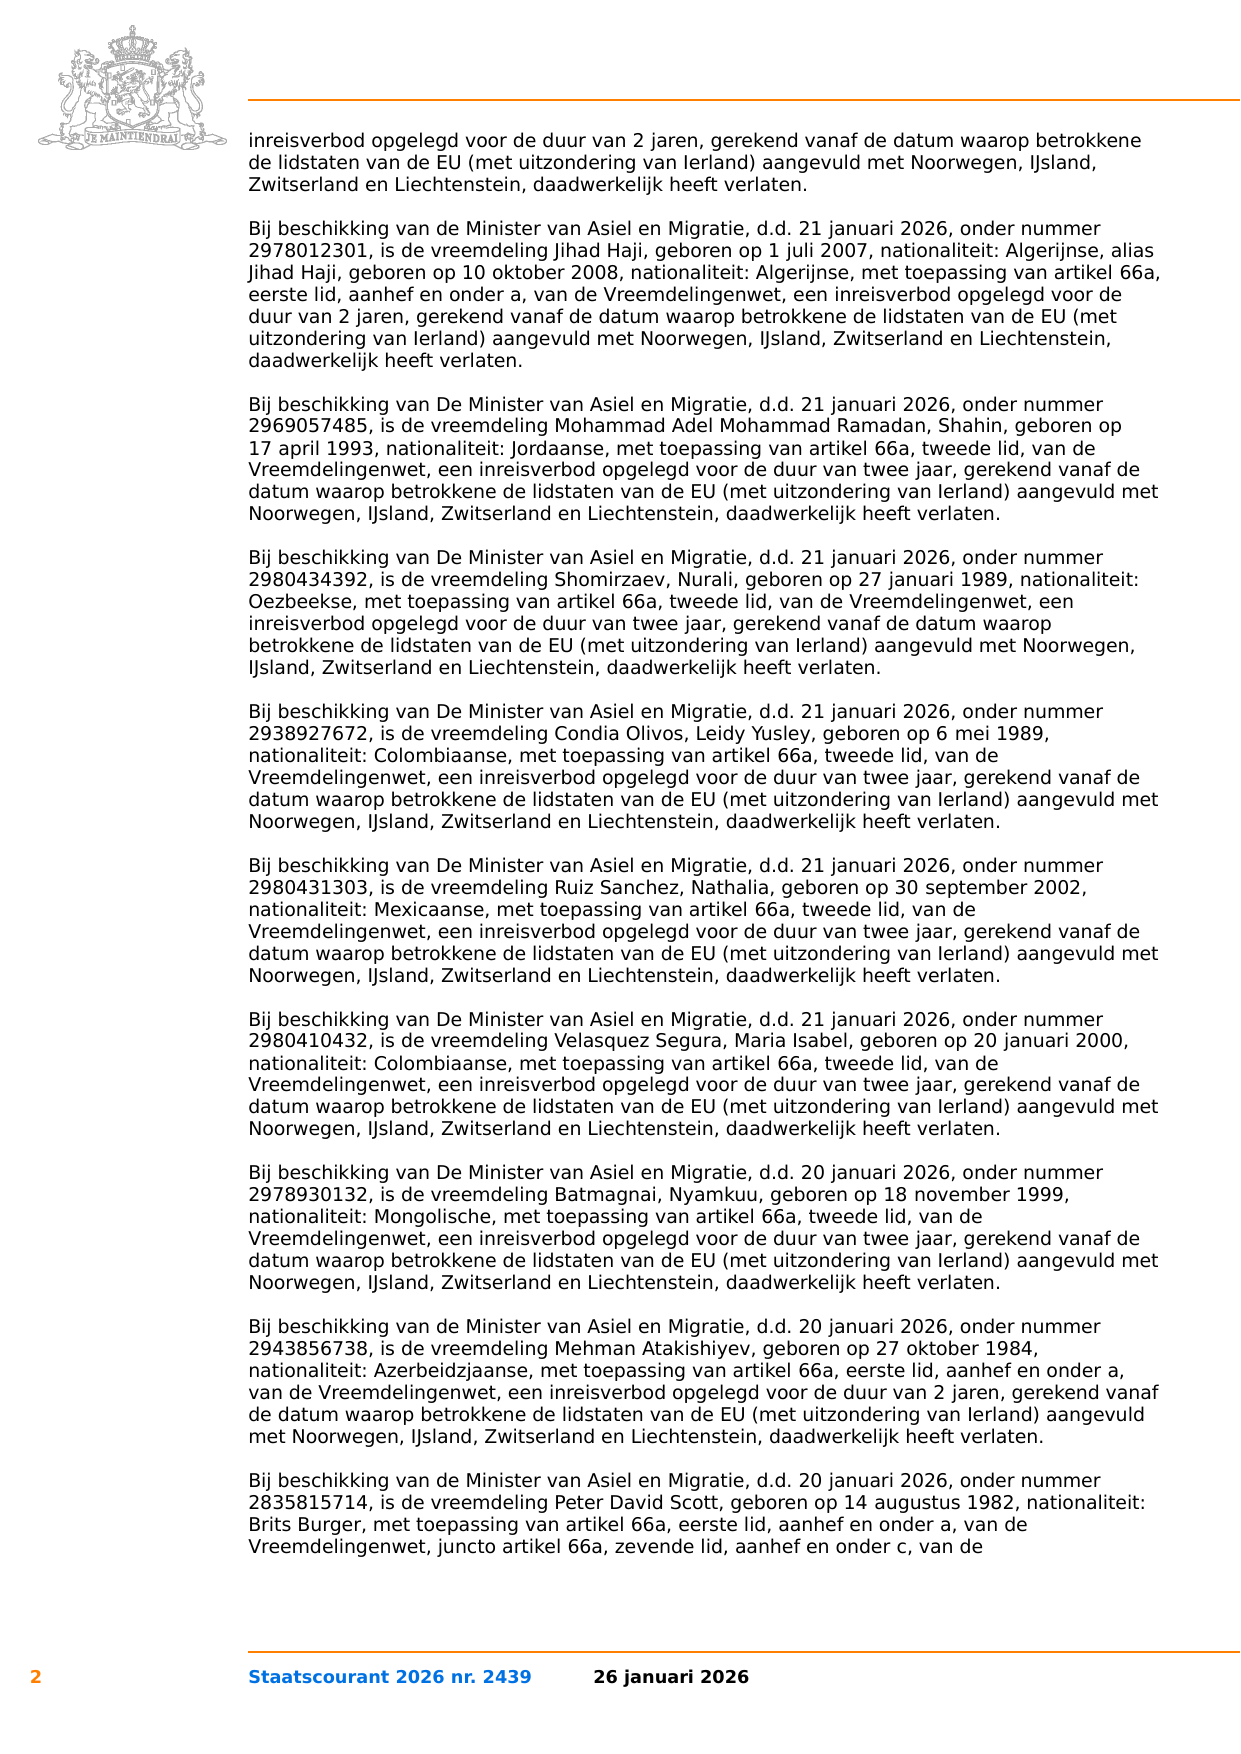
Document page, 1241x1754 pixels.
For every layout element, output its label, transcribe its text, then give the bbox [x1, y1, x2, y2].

text Bij beschikking van De Minister van Asiel en Migratie, d.d. 21 januari 2026, onder nummer 2969057485, is de vreemdeling Mohammad Adel Mohammad Ramadan, Shahin, geboren op 17 april 1993, nationaliteit: Jordaanse, met toepassing van artikel 66a, tweede lid, van de Vreemdelingenwet, een inreisverbod opgelegd voor de duur van twee jaar, gerekend vanaf de datum waarop betrokkene de lidstaten van de EU (met uitzondering van Ierland) aangevuld met Noorwegen, IJsland, Zwitserland en Liechtenstein, daadwerkelijk heeft verlaten. [248, 393, 1163, 525]
text Bij beschikking van de Minister van Asiel en Migratie, d.d. 21 januari 2026, onder nummer 2978012301, is de vreemdeling Jihad Haji, geboren op 1 juli 2007, nationaliteit: Algerijnse, alias Jihad Haji, geboren op 10 oktober 2008, nationaliteit: Algerijnse, met toepassing van artikel 66a, eerste lid, aanhef en onder a, van de Vreemdelingenwet, een inreisverbod opgelegd voor de duur van 2 jaren, gerekend vanaf de datum waarop betrokkene de lidstaten van de EU (met uitzondering van Ierland) aangevuld met Noorwegen, IJsland, Zwitserland en Liechtenstein, daadwerkelijk heeft verlaten. [248, 218, 1163, 372]
picture [38, 25, 227, 150]
text Bij beschikking van De Minister van Asiel en Migratie, d.d. 21 januari 2026, onder nummer 2980410432, is de vreemdeling Velasquez Segura, Maria Isabel, geboren op 20 januari 2000, nationaliteit: Colombiaanse, met toepassing van artikel 66a, tweede lid, van de Vreemdelingenwet, een inreisverbod opgelegd voor de duur van twee jaar, gerekend vanaf de datum waarop betrokkene de lidstaten van de EU (met uitzondering van Ierland) aangevuld met Noorwegen, IJsland, Zwitserland en Liechtenstein, daadwerkelijk heeft verlaten. [248, 1008, 1163, 1140]
text Bij beschikking van De Minister van Asiel en Migratie, d.d. 21 januari 2026, onder nummer 2980434392, is de vreemdeling Shomirzaev, Nurali, geboren op 27 januari 1989, nationaliteit: Oezbeekse, met toepassing van artikel 66a, tweede lid, van de Vreemdelingenwet, een inreisverbod opgelegd voor de duur van twee jaar, gerekend vanaf de datum waarop betrokkene de lidstaten van de EU (met uitzondering van Ierland) aangevuld met Noorwegen, IJsland, Zwitserland en Liechtenstein, daadwerkelijk heeft verlaten. [248, 547, 1163, 679]
text Bij beschikking van de Minister van Asiel en Migratie, d.d. 20 januari 2026, onder nummer 2943856738, is de vreemdeling Mehman Atakishiyev, geboren op 27 oktober 1984, nationaliteit: Azerbeidzjaanse, met toepassing van artikel 66a, eerste lid, aanhef en onder a, van de Vreemdelingenwet, een inreisverbod opgelegd voor de duur van 2 jaren, gerekend vanaf de datum waarop betrokkene de lidstaten van de EU (met uitzondering van Ierland) aangevuld met Noorwegen, IJsland, Zwitserland en Liechtenstein, daadwerkelijk heeft verlaten. [248, 1316, 1163, 1448]
text Bij beschikking van De Minister van Asiel en Migratie, d.d. 21 januari 2026, onder nummer 2980431303, is de vreemdeling Ruiz Sanchez, Nathalia, geboren op 30 september 2002, nationaliteit: Mexicaanse, met toepassing van artikel 66a, tweede lid, van de Vreemdelingenwet, een inreisverbod opgelegd voor de duur van twee jaar, gerekend vanaf de datum waarop betrokkene de lidstaten van de EU (met uitzondering van Ierland) aangevuld met Noorwegen, IJsland, Zwitserland en Liechtenstein, daadwerkelijk heeft verlaten. [248, 855, 1163, 987]
text Bij beschikking van De Minister van Asiel en Migratie, d.d. 21 januari 2026, onder nummer 2938927672, is de vreemdeling Condia Olivos, Leidy Yusley, geboren op 6 mei 1989, nationaliteit: Colombiaanse, met toepassing van artikel 66a, tweede lid, van de Vreemdelingenwet, een inreisverbod opgelegd voor de duur van twee jaar, gerekend vanaf de datum waarop betrokkene de lidstaten van de EU (met uitzondering van Ierland) aangevuld met Noorwegen, IJsland, Zwitserland en Liechtenstein, daadwerkelijk heeft verlaten. [248, 701, 1163, 833]
text inreisverbod opgelegd voor de duur van 2 jaren, gerekend vanaf de datum waarop betrokkene de lidstaten van de EU (met uitzondering van Ierland) aangevuld met Noorwegen, IJsland, Zwitserland en Liechtenstein, daadwerkelijk heeft verlaten. [248, 130, 1163, 196]
text Bij beschikking van De Minister van Asiel en Migratie, d.d. 20 januari 2026, onder nummer 2978930132, is de vreemdeling Batmagnai, Nyamkuu, geboren op 18 november 1999, nationaliteit: Mongolische, met toepassing van artikel 66a, tweede lid, van de Vreemdelingenwet, een inreisverbod opgelegd voor de duur van twee jaar, gerekend vanaf de datum waarop betrokkene de lidstaten van de EU (met uitzondering van Ierland) aangevuld met Noorwegen, IJsland, Zwitserland en Liechtenstein, daadwerkelijk heeft verlaten. [248, 1162, 1163, 1294]
text Bij beschikking van de Minister van Asiel en Migratie, d.d. 20 januari 2026, onder nummer 2835815714, is de vreemdeling Peter David Scott, geboren op 14 augustus 1982, nationaliteit: Brits Burger, met toepassing van artikel 66a, eerste lid, aanhef en onder a, van de Vreemdelingenwet, juncto artikel 66a, zevende lid, aanhef en onder c, van de [248, 1470, 1163, 1558]
